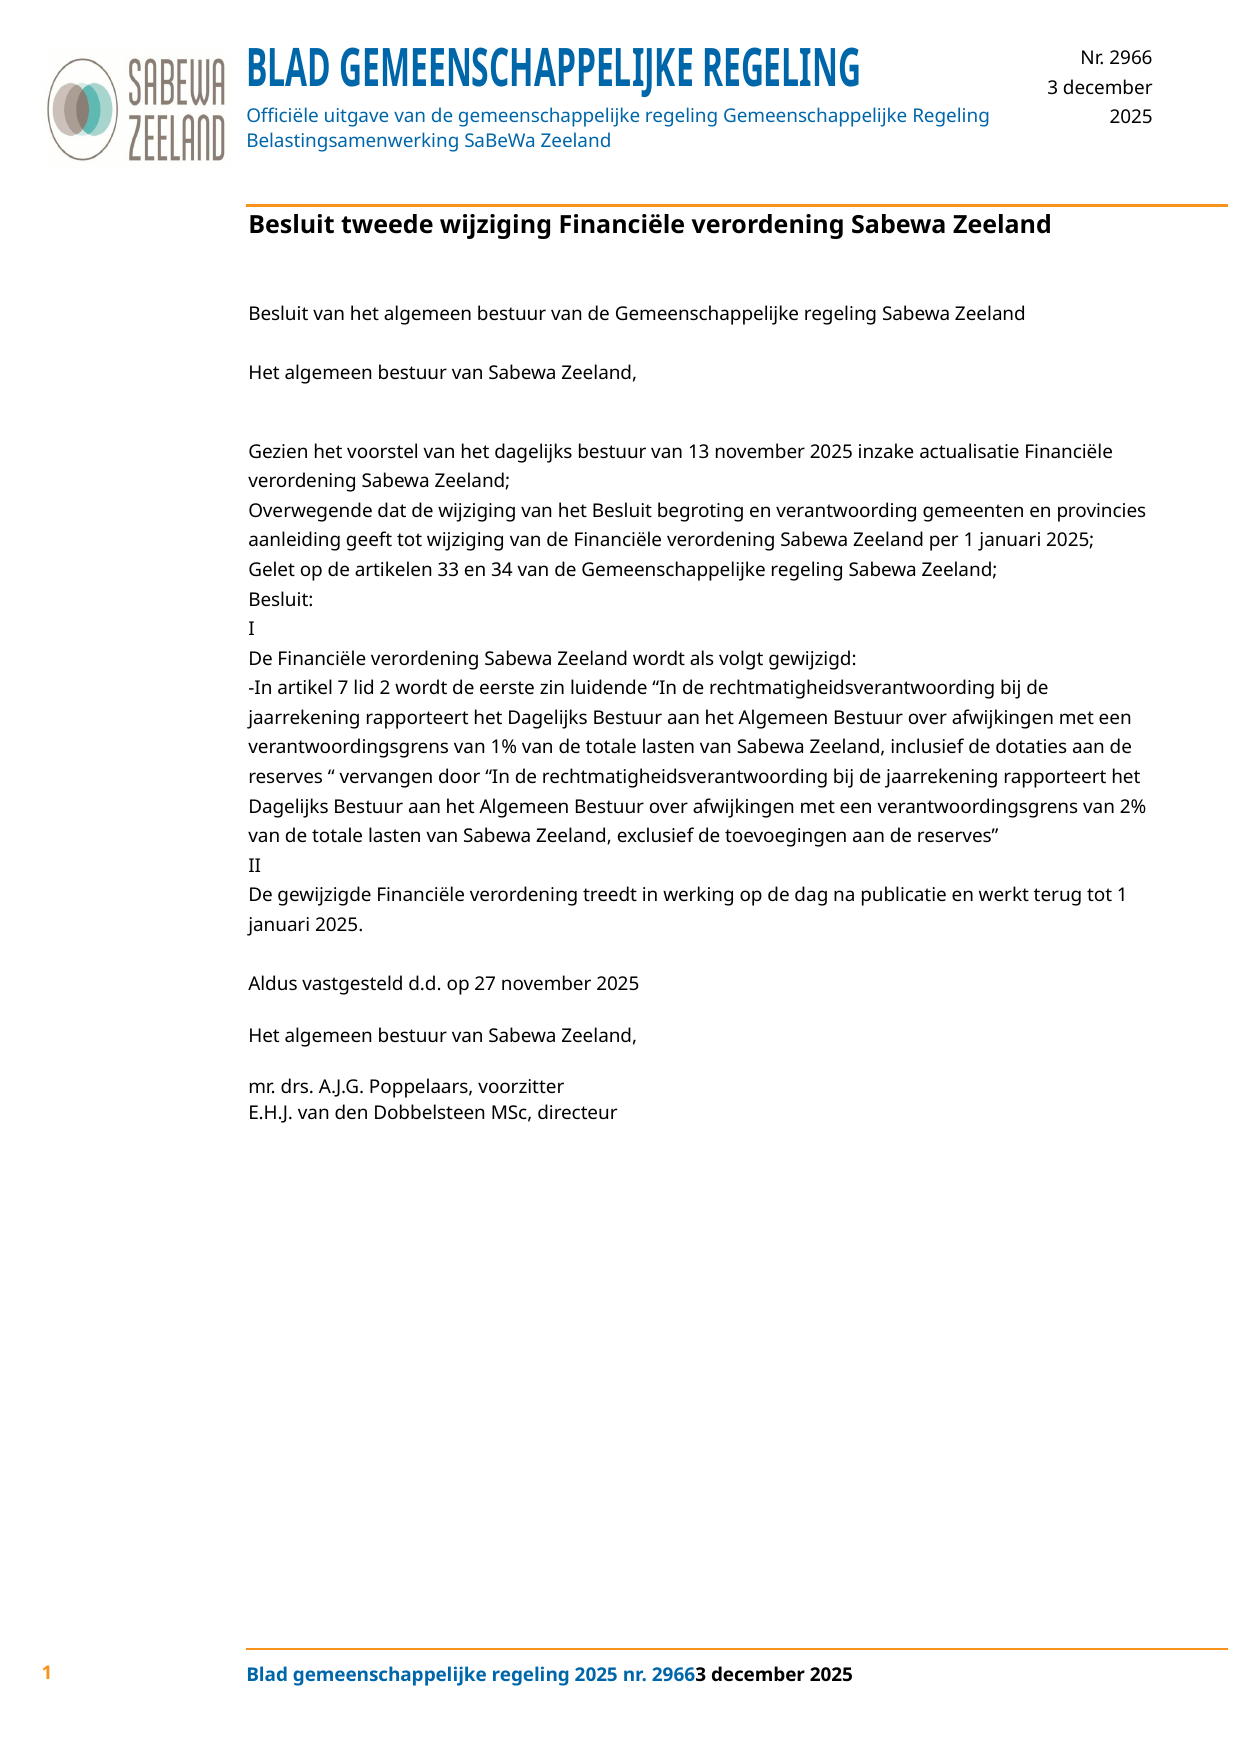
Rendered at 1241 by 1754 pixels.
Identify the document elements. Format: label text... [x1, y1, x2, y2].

text Besluit: [248, 586, 1152, 612]
text I [248, 615, 1152, 641]
text E.H.J. van den Dobbelsteen MSc, directeur [248, 1099, 1152, 1125]
text Besluit tweede wijziging Financiële verordening Sabewa Zeeland [248, 207, 1152, 241]
text De gewijzigde Financiële verordening treedt in werking op de dag na publicatie en werkt terug tot 1 januari 2025. [248, 882, 1152, 937]
picture [41, 47, 231, 172]
text mr. drs. A.J.G. Poppelaars, voorzitter [248, 1073, 1152, 1099]
text Het algemeen bestuur van Sabewa Zeeland, [248, 1022, 1152, 1048]
text Aldus vastgesteld d.d. op 27 november 2025 [248, 970, 1152, 996]
text Gelet op de artikelen 33 en 34 van de Gemeenschappelijke regeling Sabewa Zeeland; [248, 556, 1152, 582]
text Besluit van het algemeen bestuur van de Gemeenschappelijke regeling Sabewa Zeeland [248, 300, 1152, 326]
text Gezien het voorstel van het dagelijks bestuur van 13 november 2025 inzake actualisatie Financiële verordening Sabewa Zeeland; [248, 438, 1152, 493]
text De Financiële verordening Sabewa Zeeland wordt als volgt gewijzigd: [248, 645, 1152, 671]
text Overwegende dat de wijziging van het Besluit begroting en verantwoording gemeenten en provincies aanleiding geeft tot wijziging van de Financiële verordening Sabewa Zeeland per 1 januari 2025; [248, 497, 1152, 552]
text II [248, 852, 1152, 878]
text Het algemeen bestuur van Sabewa Zeeland, [248, 359, 1152, 385]
text -In artikel 7 lid 2 wordt de eerste zin luidende “In de rechtmatigheidsverantwoording bij de jaarrekening rapporteert het Dagelijks Bestuur aan het Algemeen Bestuur over afwijkingen met een verantwoordingsgrens van 1% van de totale lasten van Sabewa Zeeland, inclusief de dotaties aan de reserves “ vervangen door “In de rechtmatigheidsverantwoording bij de jaarrekening rapporteert het Dagelijks Bestuur aan het Algemeen Bestuur over afwijkingen met een verantwoordingsgrens van 2% van de totale lasten van Sabewa Zeeland, exclusief de toevoegingen aan de reserves” [248, 674, 1152, 848]
